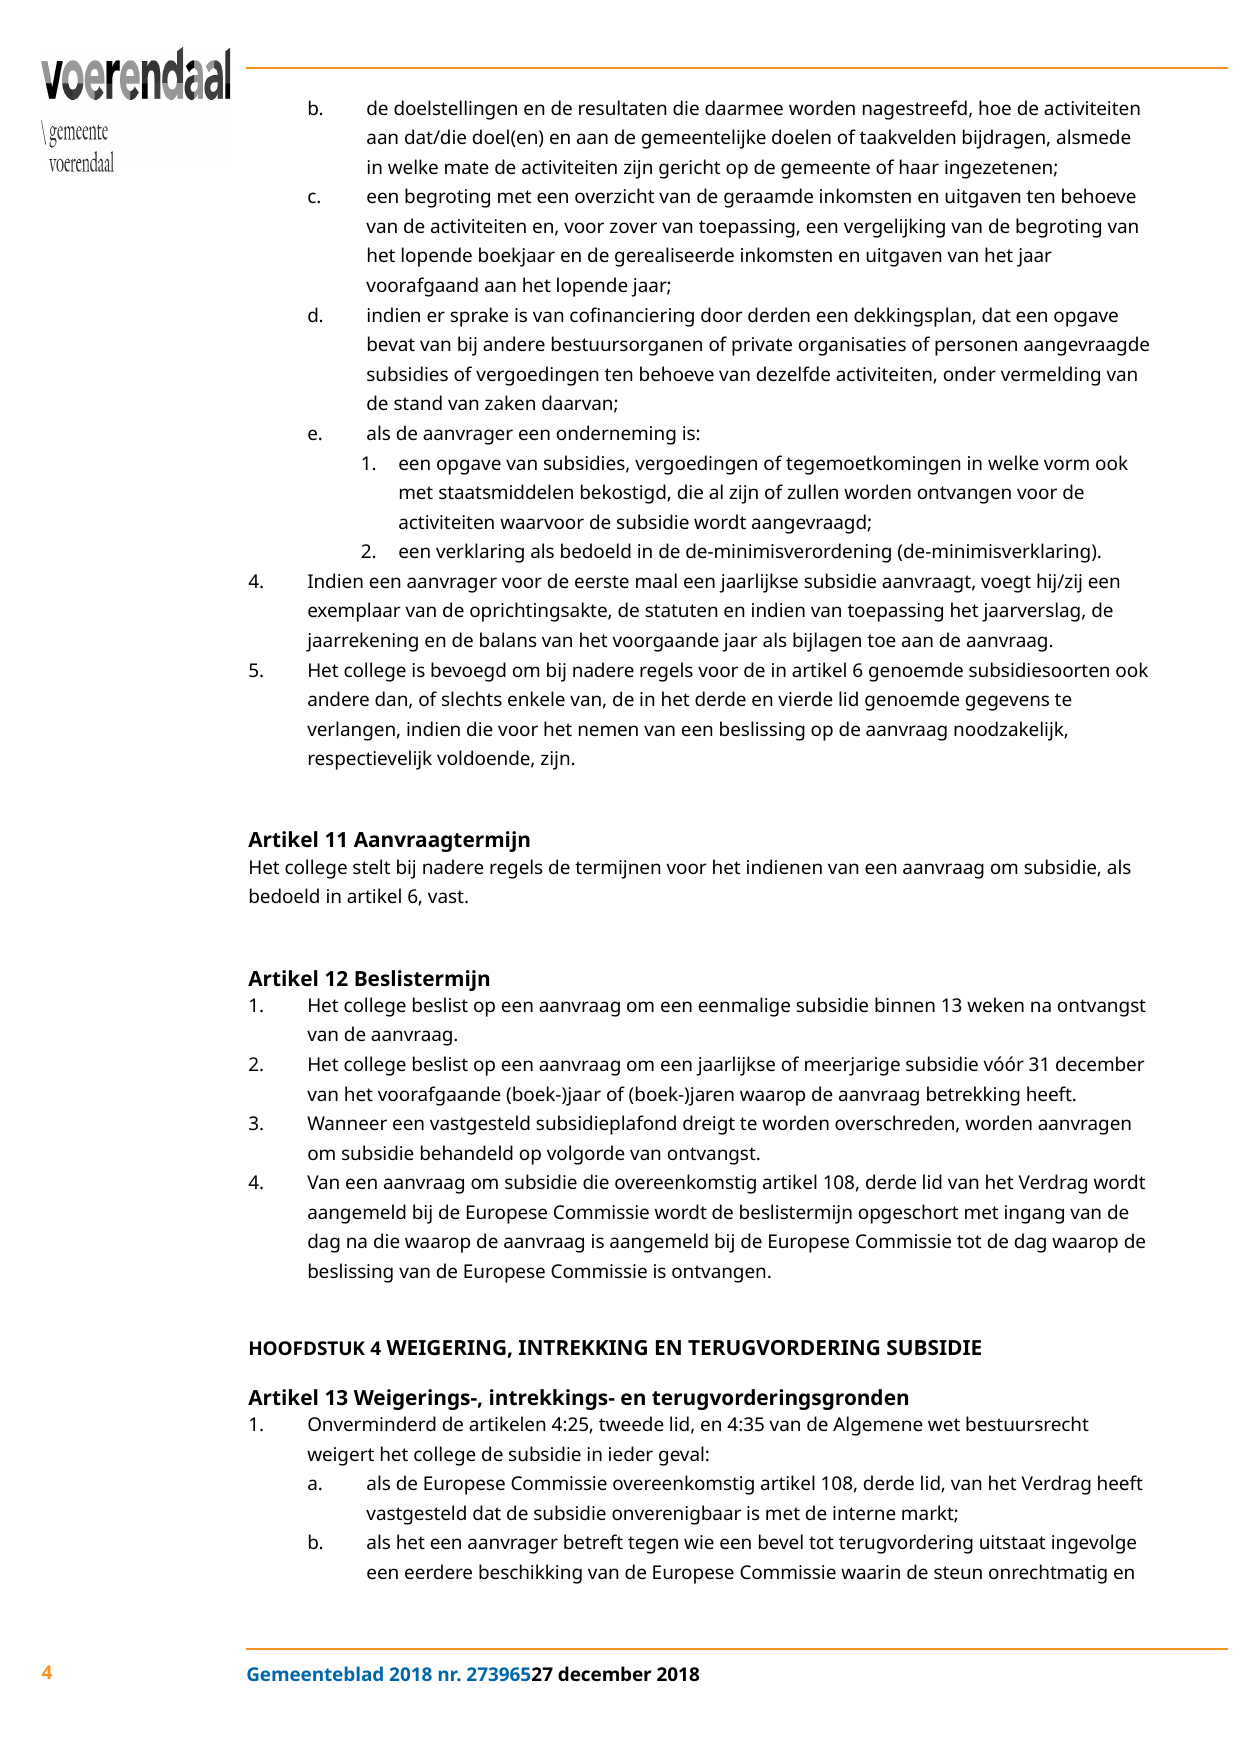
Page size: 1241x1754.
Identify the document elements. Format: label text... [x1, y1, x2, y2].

list als de aanvrager een onderneming is: [307, 420, 1152, 446]
list Wanneer een vastgesteld subsidieplafond dreigt te worden overschreden, worden aanvragen om subsidie behandeld op volgorde van ontvangst. [248, 1110, 1152, 1166]
list de doelstellingen en de resultaten die daarmee worden nagestreefd, hoe de activiteiten aan dat/die doel(en) en aan de gemeentelijke doelen of taakvelden bijdragen, alsmede in welke mate de activiteiten zijn gericht op de gemeente of haar ingezetenen; [307, 95, 1152, 180]
text Artikel 12 Beslistermijn [248, 964, 1152, 992]
list als de Europese Commissie overeenkomstig artikel 108, derde lid, van het Verdrag heeft vastgesteld dat de subsidie onverenigbaar is met de interne markt; [307, 1470, 1152, 1526]
list als het een aanvrager betreft tegen wie een bevel tot terugvordering uitstaat ingevolge een eerdere beschikking van de Europese Commissie waarin de steun onrechtmatig en [307, 1529, 1152, 1585]
list Indien een aanvrager voor de eerste maal een jaarlijkse subsidie aanvraagt, voegt hij/zij een exemplaar van de oprichtingsakte, de statuten en indien van toepassing het jaarverslag, de jaarrekening en de balans van het voorgaande jaar als bijlagen toe aan de aanvraag. [248, 568, 1152, 653]
list Onverminderd de artikelen 4:25, tweede lid, en 4:35 van de Algemene wet bestuursrecht weigert het college de subsidie in ieder geval: [248, 1411, 1152, 1467]
picture [41, 47, 231, 172]
list een opgave van subsidies, vergoedingen of tegemoetkomingen in welke vorm ook met staatsmiddelen bekostigd, die al zijn of zullen worden ontvangen voor de activiteiten waarvoor de subsidie wordt aangevraagd; [361, 450, 1152, 535]
text HOOFDSTUK 4 WEIGERING, INTREKKING EN TERUGVORDERING SUBSIDIE [248, 1333, 1152, 1362]
text Artikel 11 Aanvraagtermijn [248, 826, 1152, 854]
list Het college beslist op een aanvraag om een jaarlijkse of meerjarige subsidie vóór 31 december van het voorafgaande (boek-)jaar of (boek-)jaren waarop de aanvraag betrekking heeft. [248, 1051, 1152, 1107]
list indien er sprake is van cofinanciering door derden een dekkingsplan, dat een opgave bevat van bij andere bestuursorganen of private organisaties of personen aangevraagde subsidies of vergoedingen ten behoeve van dezelfde activiteiten, onder vermelding van de stand van zaken daarvan; [307, 302, 1152, 416]
list Het college is bevoegd om bij nadere regels voor de in artikel 6 genoemde subsidiesoorten ook andere dan, of slechts enkele van, de in het derde en vierde lid genoemde gegevens te verlangen, indien die voor het nemen van een beslissing op de aanvraag noodzakelijk, respectievelijk voldoende, zijn. [248, 657, 1152, 771]
text Het college stelt bij nadere regels de termijnen voor het indienen van een aanvraag om subsidie, als bedoeld in artikel 6, vast. [248, 854, 1152, 909]
list een begroting met een overzicht van de geraamde inkomsten en uitgaven ten behoeve van de activiteiten en, voor zover van toepassing, een vergelijking van de begroting van het lopende boekjaar en de gerealiseerde inkomsten en uitgaven van het jaar voorafgaand aan het lopende jaar; [307, 183, 1152, 298]
list Het college beslist op een aanvraag om een eenmalige subsidie binnen 13 weken na ontvangst van de aanvraag. [248, 992, 1152, 1047]
list een verklaring als bedoeld in de de-minimisverordening (de-minimisverklaring). [361, 538, 1152, 564]
text Artikel 13 Weigerings-, intrekkings- en terugvorderingsgronden [248, 1383, 1152, 1411]
list Van een aanvraag om subsidie die overeenkomstig artikel 108, derde lid van het Verdrag wordt aangemeld bij de Europese Commissie wordt de beslistermijn opgeschort met ingang van de dag na die waarop de aanvraag is aangemeld bij de Europese Commissie tot de dag waarop de beslissing van de Europese Commissie is ontvangen. [248, 1169, 1152, 1284]
